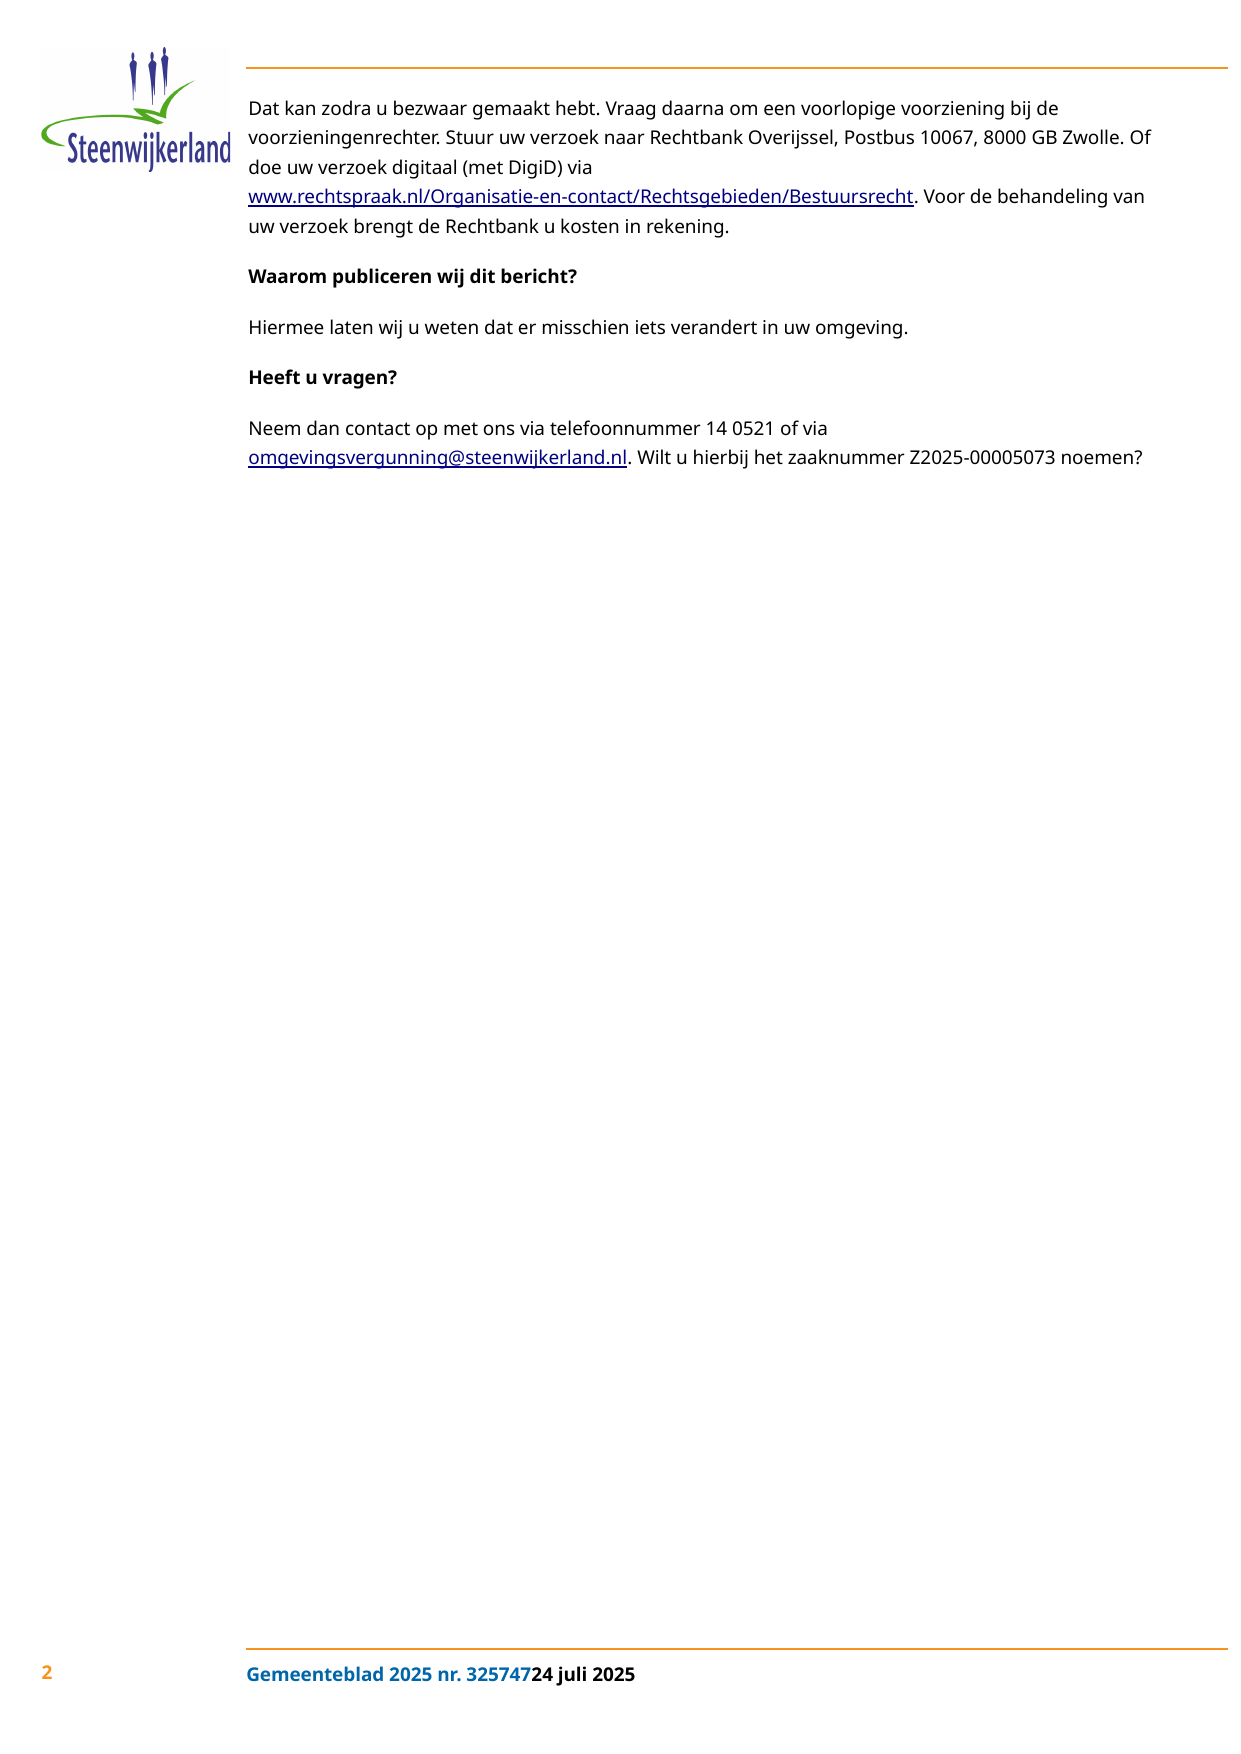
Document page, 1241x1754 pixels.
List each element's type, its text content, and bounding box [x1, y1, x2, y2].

picture [41, 47, 231, 172]
text Heeft u vragen? [248, 364, 1152, 390]
text Hiermee laten wij u weten dat er misschien iets verandert in uw omgeving. [248, 314, 1152, 340]
text Dat kan zodra u bezwaar gemaakt hebt. Vraag daarna om een voorlopige voorziening bij de voorzieningenrechter. Stuur uw verzoek naar Rechtbank Overijssel, Postbus 10067, 8000 GB Zwolle. Of doe uw verzoek digitaal (met DigiD) via www.rechtspraak.nl/Organisatie-en-contact/Rechtsgebieden/Bestuursrecht. Voor de behandeling van uw verzoek brengt de Rechtbank u kosten in rekening. [248, 95, 1152, 239]
text Neem dan contact op met ons via telefoonnummer 14 0521 of via omgevingsvergunning@steenwijkerland.nl. Wilt u hierbij het zaaknummer Z2025-00005073 noemen? [248, 415, 1152, 470]
text Waarom publiceren wij dit bericht? [248, 263, 1152, 289]
